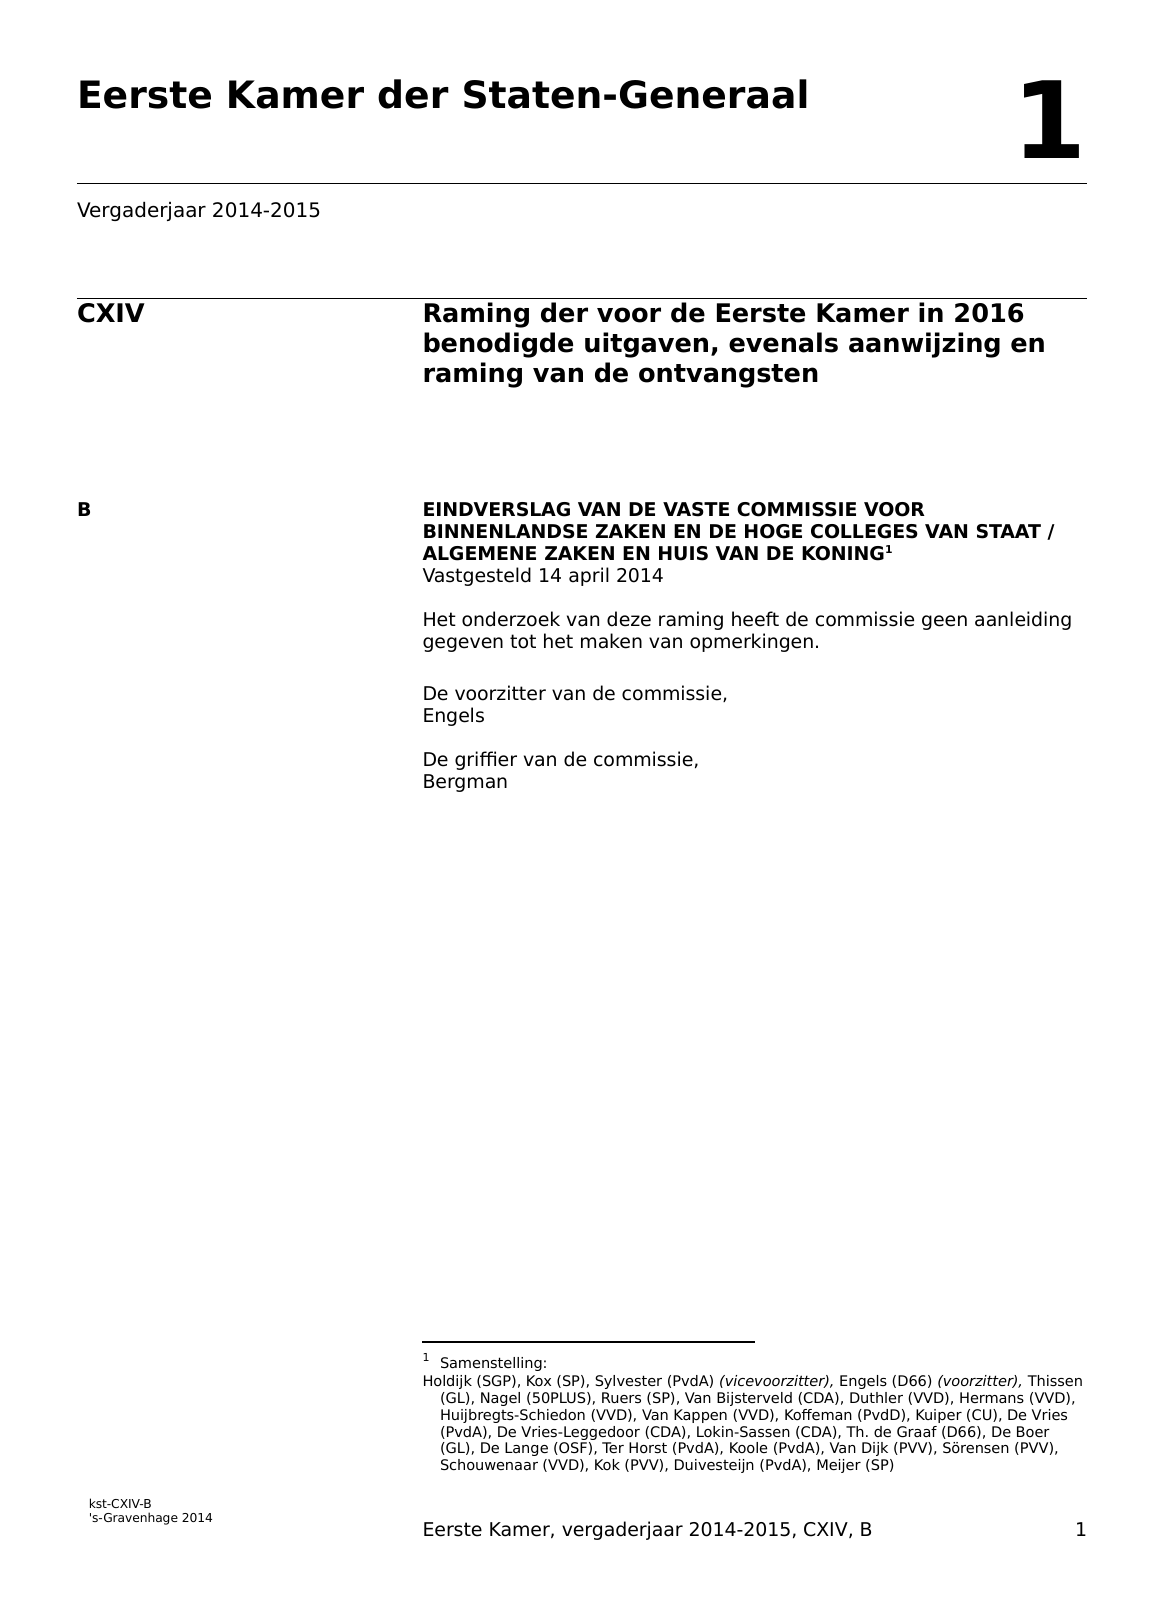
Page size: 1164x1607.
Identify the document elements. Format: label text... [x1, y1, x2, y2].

text 's-Gravenhage 2014 [88, 1511, 323, 1525]
subtitle B EINDVERSLAG VAN DE VASTE COMMISSIE VOOR BINNENLANDSE ZAKEN EN DE HOGE COLLEGES VAN STAAT / ALGEMENE ZAKEN EN HUIS VAN DE KONING [77, 499, 1087, 565]
table_header Eerste Kamer der Staten-Generaal [77, 59, 886, 183]
text Vastgesteld 14 april 2014 [422, 565, 1087, 587]
text Samenstelling: [422, 1351, 1087, 1373]
text De griffier van de commissie, Bergman [422, 749, 1087, 793]
table_header 1 [886, 59, 1087, 183]
text kst-CXIV-B [88, 1497, 323, 1511]
subtitle CXIV Raming der voor de Eerste Kamer in 2016 benodigde uitgaven, evenals aanwijzing en raming van de ontvangsten [77, 299, 1087, 388]
table_cell Vergaderjaar 2014-2015 [77, 184, 1087, 298]
text De voorzitter van de commissie, Engels [422, 683, 1087, 727]
text Het onderzoek van deze raming heeft de commissie geen aanleiding gegeven tot het maken van opmerkingen. [422, 609, 1087, 653]
text Holdijk (SGP), Kox (SP), Sylvester (PvdA) (vicevoorzitter), Engels (D66) (voorzitter), Thissen (GL), Nagel (50PLUS), Ruers (SP), Van Bijsterveld (CDA), Duthler (VVD), Hermans (VVD), Huijbregts-Schiedon (VVD), Van Kappen (VVD), Koffeman (PvdD), Kuiper (CU), De Vries (PvdA), De Vries-Leggedoor (CDA), Lokin-Sassen (CDA), Th. de Graaf (D66), De Boer (GL), De Lange (OSF), Ter Horst (PvdA), Koole (PvdA), Van Dijk (PVV), Sörensen (PVV), Schouwenaar (VVD), Kok (PVV), Duivesteijn (PvdA), Meijer (SP) [422, 1373, 1087, 1474]
